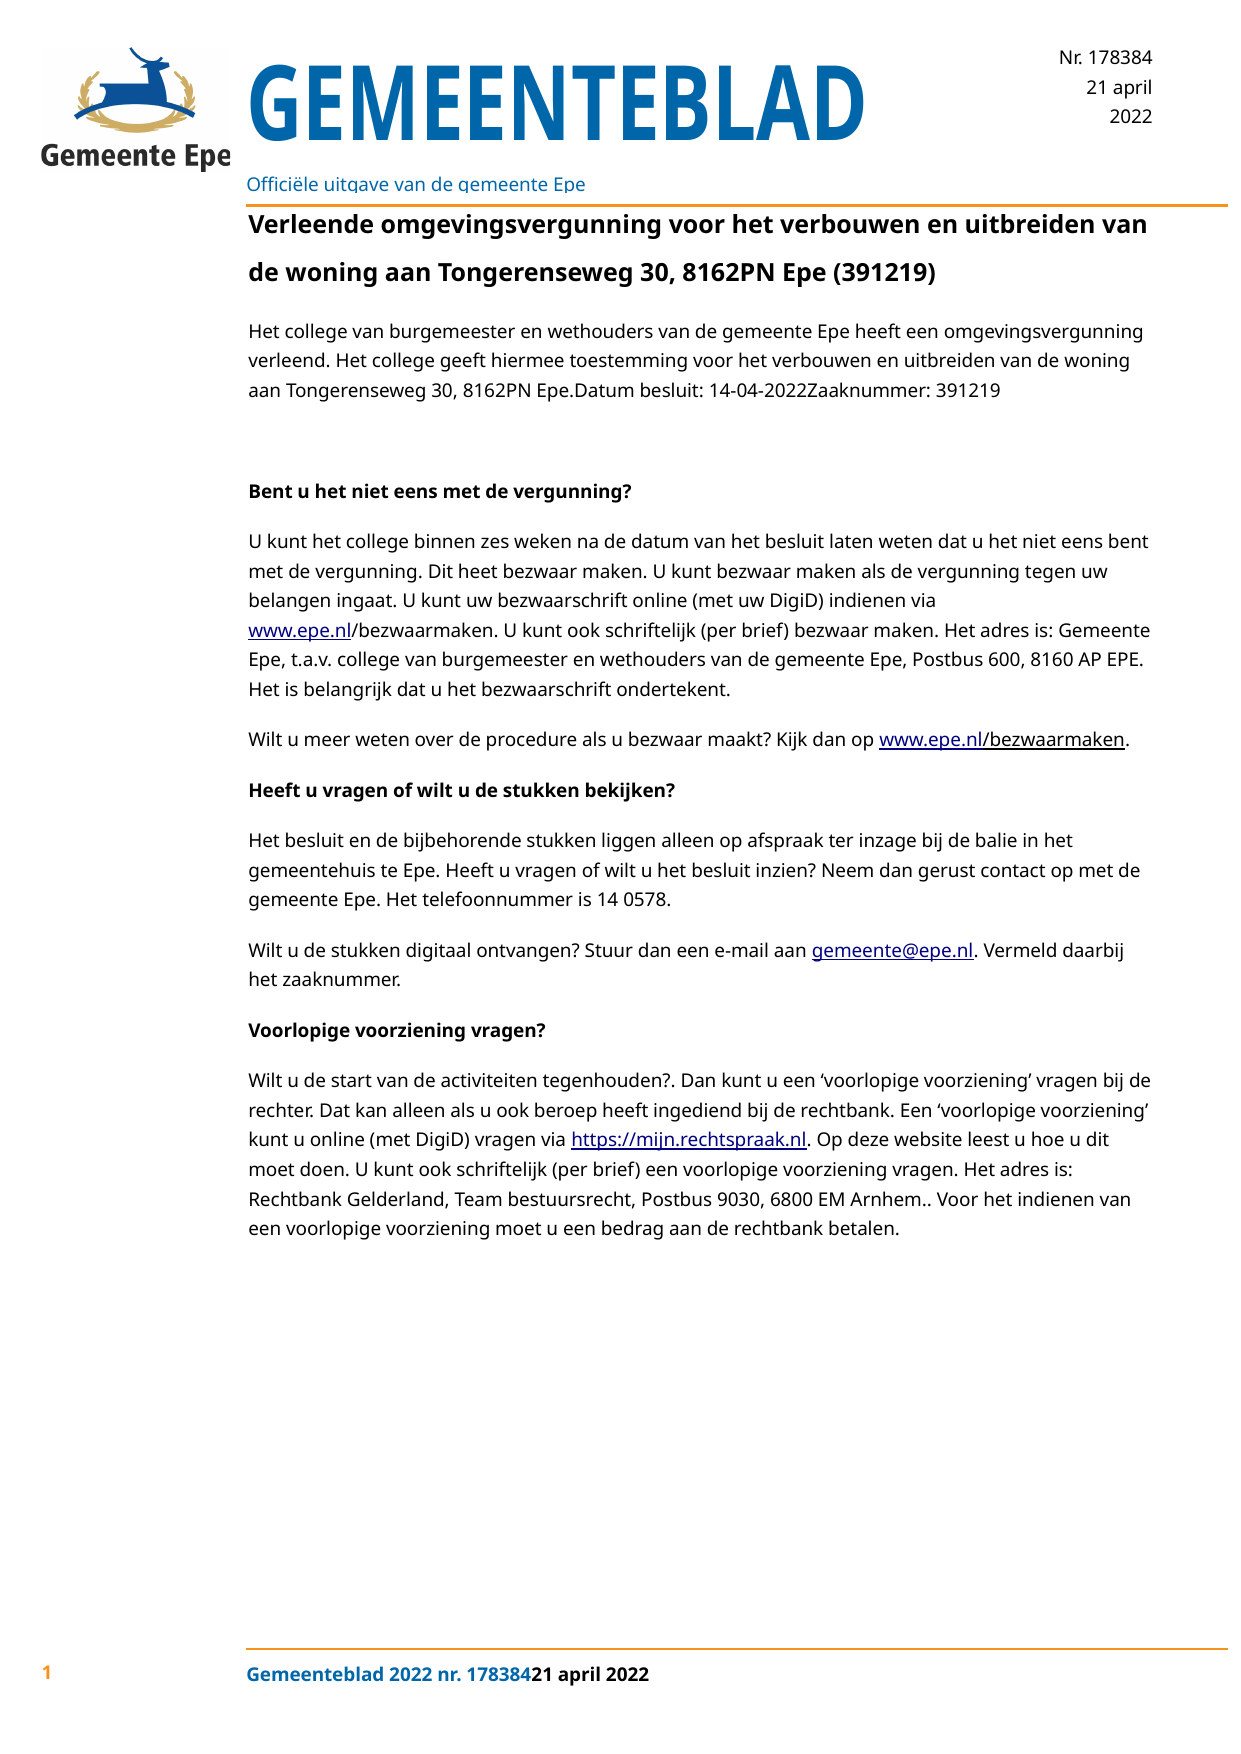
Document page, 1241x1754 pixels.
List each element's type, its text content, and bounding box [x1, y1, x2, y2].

text U kunt het college binnen zes weken na de datum van het besluit laten weten dat u het niet eens bent met de vergunning. Dit heet bezwaar maken. U kunt bezwaar maken als de vergunning tegen uw belangen ingaat. U kunt uw bezwaarschrift online (met uw DigiD) indienen via www.epe.nl/bezwaarmaken. U kunt ook schriftelijk (per brief) bezwaar maken. Het adres is: Gemeente Epe, t.a.v. college van burgemeester en wethouders van de gemeente Epe, Postbus 600, 8160 AP EPE. Het is belangrijk dat u het bezwaarschrift ondertekent. [248, 528, 1152, 702]
text Wilt u de stukken digitaal ontvangen? Stuur dan een e-mail aan gemeente@epe.nl. Vermeld daarbij het zaaknummer. [248, 937, 1152, 992]
text Wilt u meer weten over de procedure als u bezwaar maakt? Kijk dan op www.epe.nl/bezwaarmaken. [248, 727, 1152, 752]
text Het besluit en de bijbehorende stukken liggen alleen op afspraak ter inzage bij de balie in het gemeentehuis te Epe. Heeft u vragen of wilt u het besluit inzien? Neem dan gerust contact op met de gemeente Epe. Het telefoonnummer is 14 0578. [248, 827, 1152, 912]
text Wilt u de start van de activiteiten tegenhouden?. Dan kunt u een ‘voorlopige voorziening’ vragen bij de rechter. Dat kan alleen als u ook beroep heeft ingediend bij de rechtbank. Een ‘voorlopige voorziening’ kunt u online (met DigiD) vragen via https://mijn.rechtspraak.nl. Op deze website leest u hoe u dit moet doen. U kunt ook schriftelijk (per brief) een voorlopige voorziening vragen. Het adres is: Rechtbank Gelderland, Team bestuursrecht, Postbus 9030, 6800 EM Arnhem.. Voor het indienen van een voorlopige voorziening moet u een bedrag aan de rechtbank betalen. [248, 1067, 1152, 1241]
picture [41, 47, 231, 172]
text Voorlopige voorziening vragen? [248, 1017, 1152, 1043]
text Verleende omgevingsvergunning voor het verbouwen en uitbreiden van de woning aan Tongerenseweg 30, 8162PN Epe (391219) [248, 207, 1152, 288]
text Het college van burgemeester en wethouders van de gemeente Epe heeft een omgevingsvergunning verleend. Het college geeft hiermee toestemming voor het verbouwen en uitbreiden van de woning aan Tongerenseweg 30, 8162PN Epe.Datum besluit: 14-04-2022Zaaknummer: 391219 [248, 318, 1152, 403]
text Heeft u vragen of wilt u de stukken bekijken? [248, 777, 1152, 803]
text Bent u het niet eens met de vergunning? [248, 478, 1152, 504]
